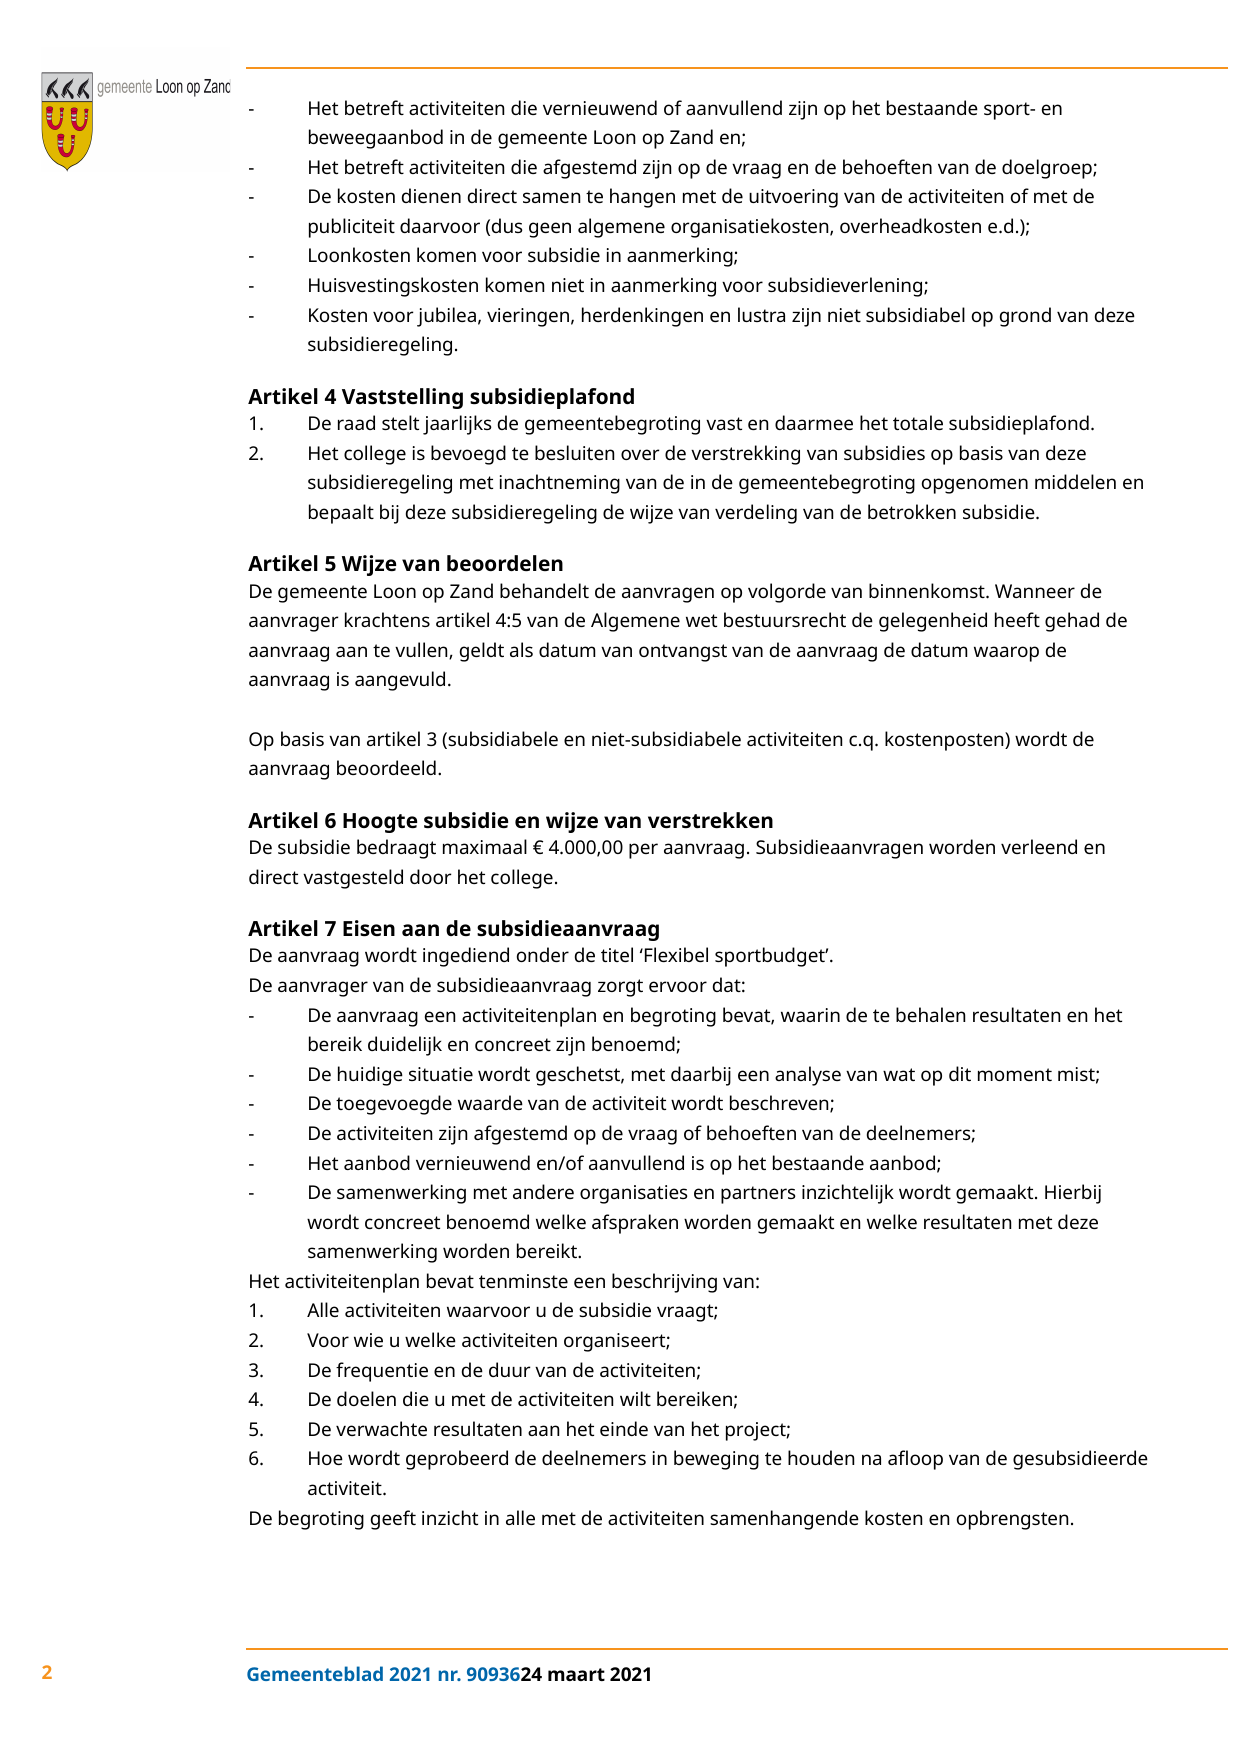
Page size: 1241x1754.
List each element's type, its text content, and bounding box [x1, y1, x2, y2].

list Alle activiteiten waarvoor u de subsidie vraagt; [248, 1298, 1152, 1323]
text De aanvrager van de subsidieaanvraag zorgt ervoor dat: [248, 972, 1152, 998]
list Kosten voor jubilea, vieringen, herdenkingen en lustra zijn niet subsidiabel op grond van deze subsidieregeling. [248, 302, 1152, 357]
list De frequentie en de duur van de activiteiten; [248, 1357, 1152, 1383]
list De raad stelt jaarlijks de gemeentebegroting vast en daarmee het totale subsidieplafond. [248, 410, 1152, 436]
list Voor wie u welke activiteiten organiseert; [248, 1327, 1152, 1353]
list Loonkosten komen voor subsidie in aanmerking; [248, 243, 1152, 268]
list Hoe wordt geprobeerd de deelnemers in beweging te houden na afloop van de gesubsidieerde activiteit. [248, 1446, 1152, 1501]
text Artikel 5 Wijze van beoordelen [248, 549, 1152, 578]
text Het activiteitenplan bevat tenminste een beschrijving van: [248, 1268, 1152, 1294]
list Het college is bevoegd te besluiten over de verstrekking van subsidies op basis van deze subsidieregeling met inachtneming van de in de gemeentebegroting opgenomen middelen en bepaalt bij deze subsidieregeling de wijze van verdeling van de betrokken subsidie. [248, 440, 1152, 525]
picture [41, 47, 231, 172]
text De gemeente Loon op Zand behandelt de aanvragen op volgorde van binnenkomst. Wanneer de aanvrager krachtens artikel 4:5 van de Algemene wet bestuursrecht de gelegenheid heeft gehad de aanvraag aan te vullen, geldt als datum van ontvangst van de aanvraag de datum waarop de aanvraag is aangevuld. [248, 578, 1152, 692]
text Op basis van artikel 3 (subsidiabele en niet-subsidiabele activiteiten c.q. kostenposten) wordt de aanvraag beoordeeld. [248, 726, 1152, 781]
text Artikel 7 Eisen aan de subsidieaanvraag [248, 914, 1152, 943]
list De verwachte resultaten aan het einde van het project; [248, 1416, 1152, 1442]
list Het betreft activiteiten die afgestemd zijn op de vraag en de behoeften van de doelgroep; [248, 154, 1152, 180]
list De activiteiten zijn afgestemd op de vraag of behoeften van de deelnemers; [248, 1120, 1152, 1146]
text Artikel 4 Vaststelling subsidieplafond [248, 382, 1152, 410]
text Artikel 6 Hoogte subsidie en wijze van verstrekken [248, 806, 1152, 834]
text De begroting geeft inzicht in alle met de activiteiten samenhangende kosten en opbrengsten. [248, 1505, 1152, 1531]
text De aanvraag wordt ingediend onder de titel ‘Flexibel sportbudget’. [248, 943, 1152, 968]
list De kosten dienen direct samen te hangen met de uitvoering van de activiteiten of met de publiciteit daarvoor (dus geen algemene organisatiekosten, overheadkosten e.d.); [248, 183, 1152, 239]
list De huidige situatie wordt geschetst, met daarbij een analyse van wat op dit moment mist; [248, 1061, 1152, 1087]
list De doelen die u met de activiteiten wilt bereiken; [248, 1386, 1152, 1412]
list De samenwerking met andere organisaties en partners inzichtelijk wordt gemaakt. Hierbij wordt concreet benoemd welke afspraken worden gemaakt en welke resultaten met deze samenwerking worden bereikt. [248, 1179, 1152, 1264]
list Het aanbod vernieuwend en/of aanvullend is op het bestaande aanbod; [248, 1150, 1152, 1176]
list De aanvraag een activiteitenplan en begroting bevat, waarin de te behalen resultaten en het bereik duidelijk en concreet zijn benoemd; [248, 1002, 1152, 1057]
text De subsidie bedraagt maximaal € 4.000,00 per aanvraag. Subsidieaanvragen worden verleend en direct vastgesteld door het college. [248, 834, 1152, 889]
list De toegevoegde waarde van de activiteit wordt beschreven; [248, 1091, 1152, 1116]
list Huisvestingskosten komen niet in aanmerking voor subsidieverlening; [248, 272, 1152, 298]
list Het betreft activiteiten die vernieuwend of aanvullend zijn op het bestaande sport- en beweegaanbod in de gemeente Loon op Zand en; [248, 95, 1152, 150]
